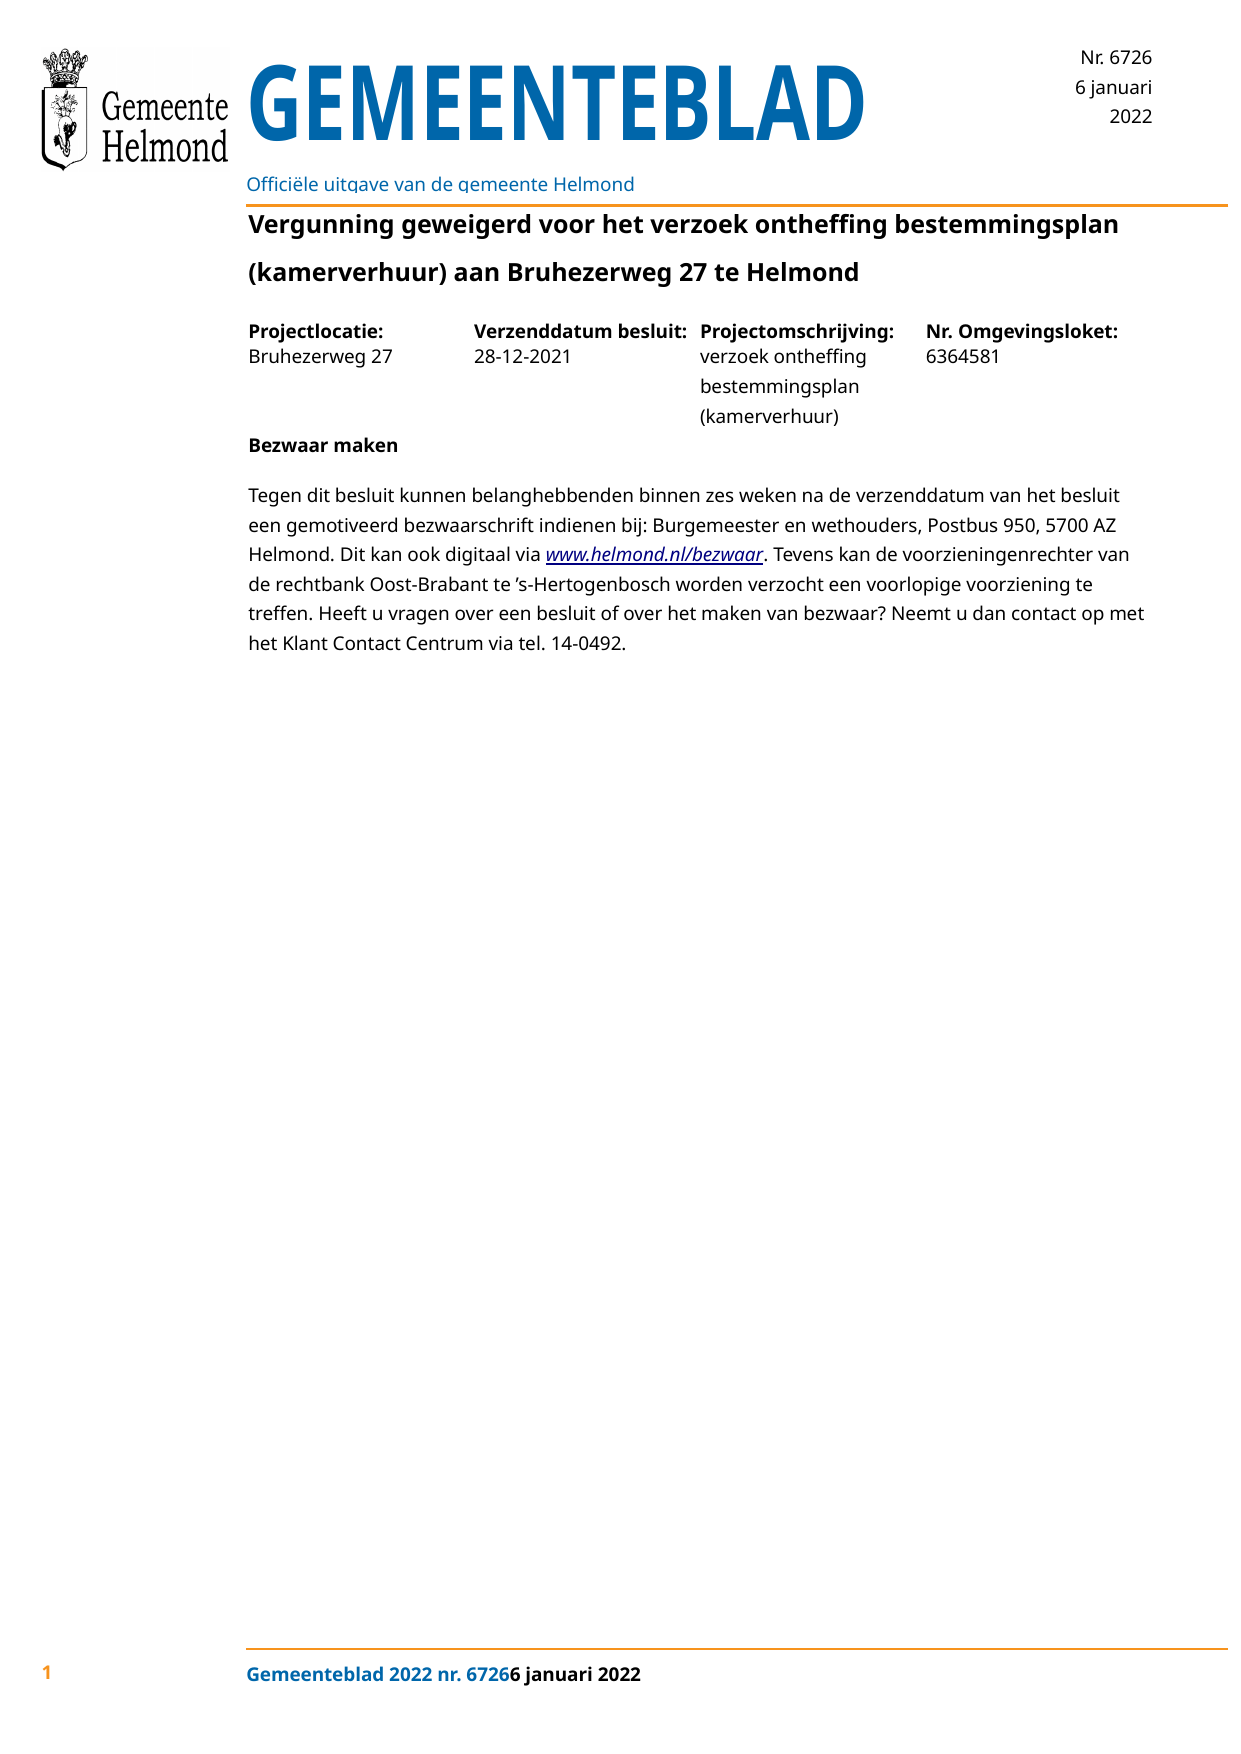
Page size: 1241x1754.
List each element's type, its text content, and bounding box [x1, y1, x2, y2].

table_header Projectlocatie: [248, 318, 474, 344]
table_cell 28-12-2021 [474, 344, 700, 429]
text Bezwaar maken [248, 432, 1152, 458]
table_header Projectomschrijving: [700, 318, 926, 344]
table_cell Bruhezerweg 27 [248, 344, 474, 429]
table_cell verzoek ontheffing bestemmingsplan (kamerverhuur) [700, 344, 926, 429]
text Vergunning geweigerd voor het verzoek ontheffing bestemmingsplan (kamerverhuur) aan Bruhezerweg 27 te Helmond [248, 207, 1152, 288]
table_header Nr. Omgevingsloket: [926, 318, 1152, 344]
picture [41, 47, 231, 172]
table_cell 6364581 [926, 344, 1152, 429]
table_header Verzenddatum besluit: [474, 318, 700, 344]
text Tegen dit besluit kunnen belanghebbenden binnen zes weken na de verzenddatum van het besluit een gemotiveerd bezwaarschrift indienen bij: Burgemeester en wethouders, Postbus 950, 5700 AZ Helmond. Dit kan ook digitaal via www.helmond.nl/bezwaar. Tevens kan de voorzieningenrechter van de rechtbank Oost-Brabant te ’s-Hertogenbosch worden verzocht een voorlopige voorziening te treffen. Heeft u vragen over een besluit of over het maken van bezwaar? Neemt u dan contact op met het Klant Contact Centrum via tel. 14-0492. [248, 482, 1152, 656]
